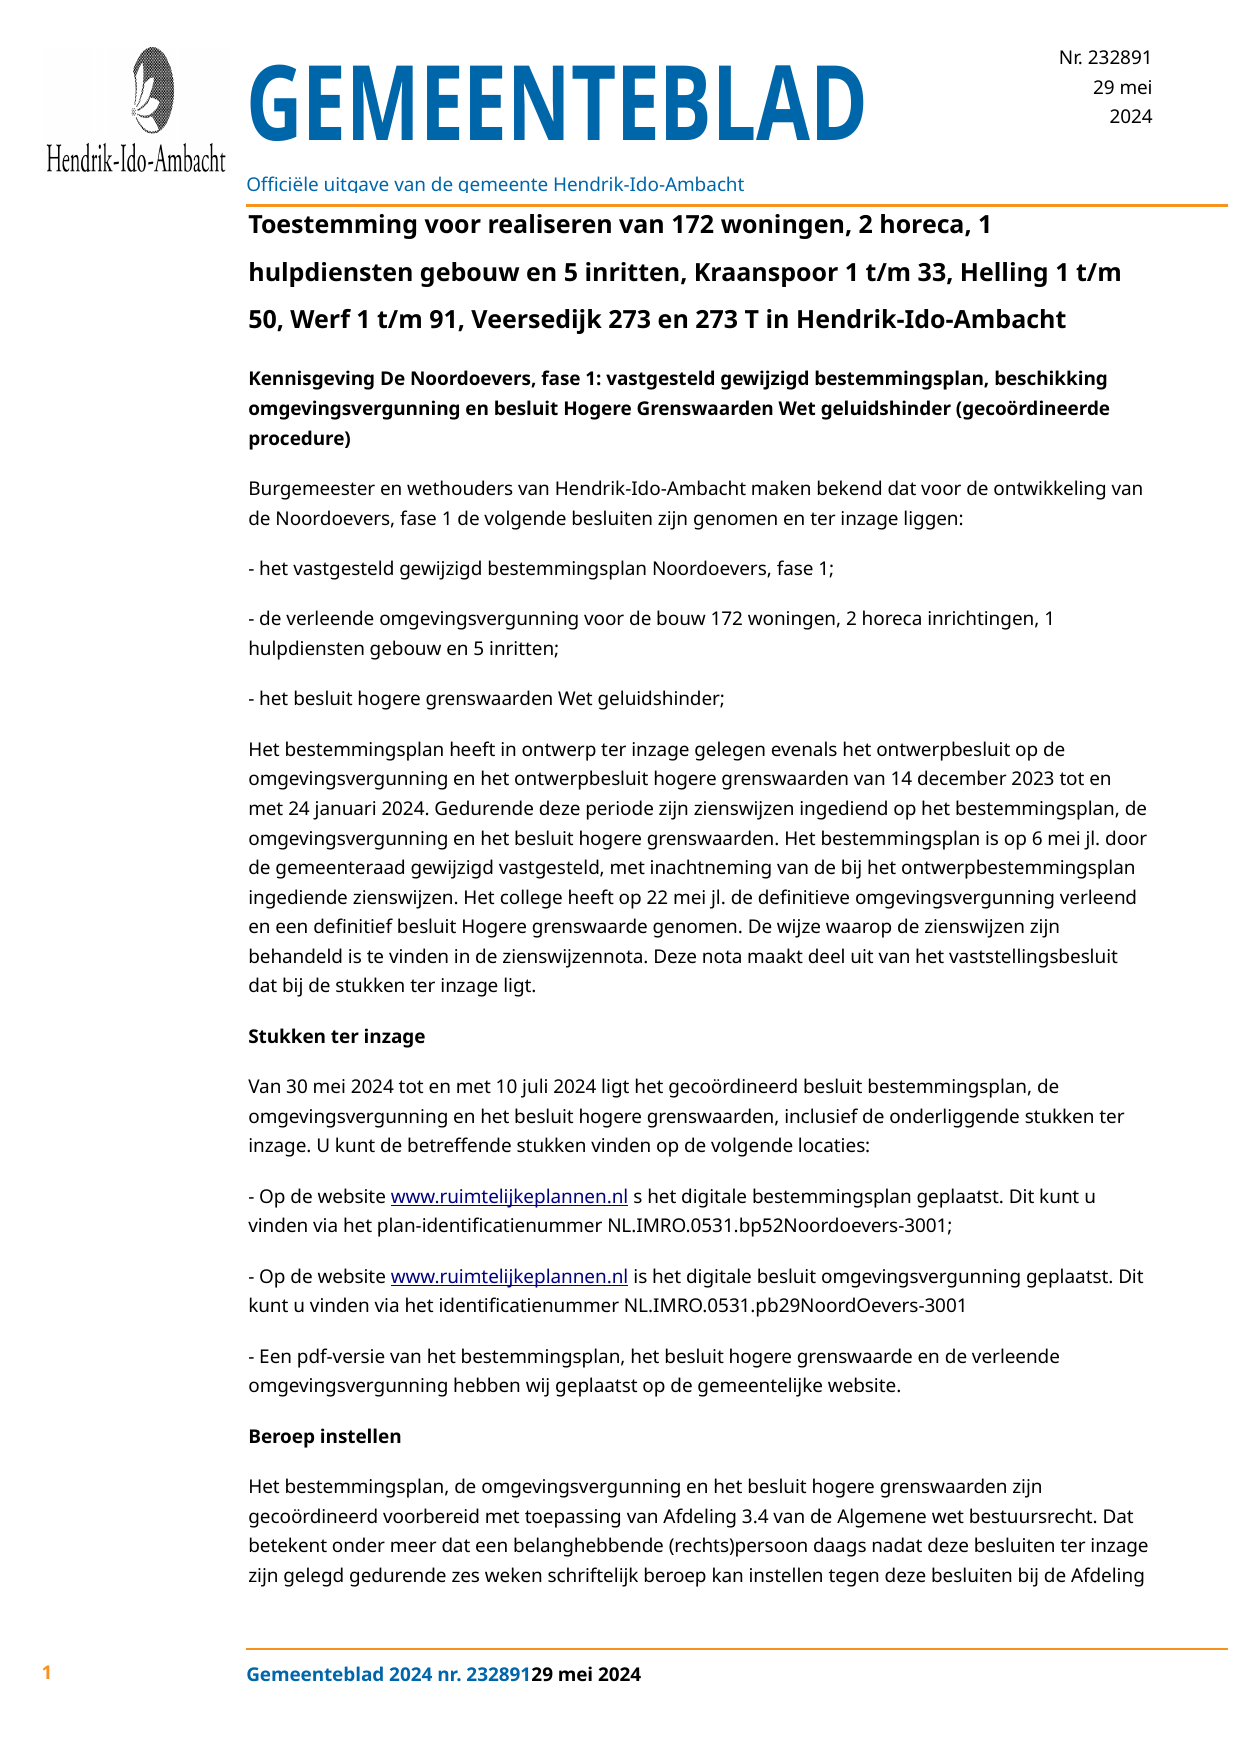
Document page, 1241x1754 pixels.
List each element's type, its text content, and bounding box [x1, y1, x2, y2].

text - Op de website www.ruimtelijkeplannen.nl s het digitale bestemmingsplan geplaatst. Dit kunt u vinden via het plan-identificatienummer NL.IMRO.0531.bp52Noordoevers-3001; [248, 1183, 1152, 1238]
text Burgemeester en wethouders van Hendrik-Ido-Ambacht maken bekend dat voor de ontwikkeling van de Noordoevers, fase 1 de volgende besluiten zijn genomen en ter inzage liggen: [248, 475, 1152, 530]
text - de verleende omgevingsvergunning voor de bouw 172 woningen, 2 horeca inrichtingen, 1 hulpdiensten gebouw en 5 inritten; [248, 606, 1152, 661]
text - Een pdf-versie van het bestemmingsplan, het besluit hogere grenswaarde en de verleende omgevingsvergunning hebben wij geplaatst op de gemeentelijke website. [248, 1343, 1152, 1398]
text - het vastgesteld gewijzigd bestemmingsplan Noordoevers, fase 1; [248, 555, 1152, 581]
picture [41, 47, 231, 172]
text Toestemming voor realiseren van 172 woningen, 2 horeca, 1 hulpdiensten gebouw en 5 inritten, Kraanspoor 1 t/m 33, Helling 1 t/m 50, Werf 1 t/m 91, Veersedijk 273 en 273 T in Hendrik-Ido-Ambacht [248, 207, 1152, 336]
text Stukken ter inzage [248, 1023, 1152, 1049]
text Beroep instellen [248, 1423, 1152, 1449]
text Van 30 mei 2024 tot en met 10 juli 2024 ligt het gecoördineerd besluit bestemmingsplan, de omgevingsvergunning en het besluit hogere grenswaarden, inclusief de onderliggende stukken ter inzage. U kunt de betreffende stukken vinden op de volgende locaties: [248, 1073, 1152, 1158]
text Het bestemmingsplan, de omgevingsvergunning en het besluit hogere grenswaarden zijn gecoördineerd voorbereid met toepassing van Afdeling 3.4 van de Algemene wet bestuursrecht. Dat betekent onder meer dat een belanghebbende (rechts)persoon daags nadat deze besluiten ter inzage zijn gelegd gedurende zes weken schriftelijk beroep kan instellen tegen deze besluiten bij de Afdeling [248, 1473, 1152, 1588]
text Het bestemmingsplan heeft in ontwerp ter inzage gelegen evenals het ontwerpbesluit op de omgevingsvergunning en het ontwerpbesluit hogere grenswaarden van 14 december 2023 tot en met 24 januari 2024. Gedurende deze periode zijn zienswijzen ingediend op het bestemmingsplan, de omgevingsvergunning en het besluit hogere grenswaarden. Het bestemmingsplan is op 6 mei jl. door de gemeenteraad gewijzigd vastgesteld, met inachtneming van de bij het ontwerpbestemmingsplan ingediende zienswijzen. Het college heeft op 22 mei jl. de definitieve omgevingsvergunning verleend en een definitief besluit Hogere grenswaarde genomen. De wijze waarop de zienswijzen zijn behandeld is te vinden in de zienswijzennota. Deze nota maakt deel uit van het vaststellingsbesluit dat bij de stukken ter inzage ligt. [248, 736, 1152, 998]
text - het besluit hogere grenswaarden Wet geluidshinder; [248, 686, 1152, 711]
text Kennisgeving De Noordoevers, fase 1: vastgesteld gewijzigd bestemmingsplan, beschikking omgevingsvergunning en besluit Hogere Grenswaarden Wet geluidshinder (gecoördineerde procedure) [248, 366, 1152, 450]
text - Op de website www.ruimtelijkeplannen.nl is het digitale besluit omgevingsvergunning geplaatst. Dit kunt u vinden via het identificatienummer NL.IMRO.0531.pb29NoordOevers-3001 [248, 1263, 1152, 1318]
